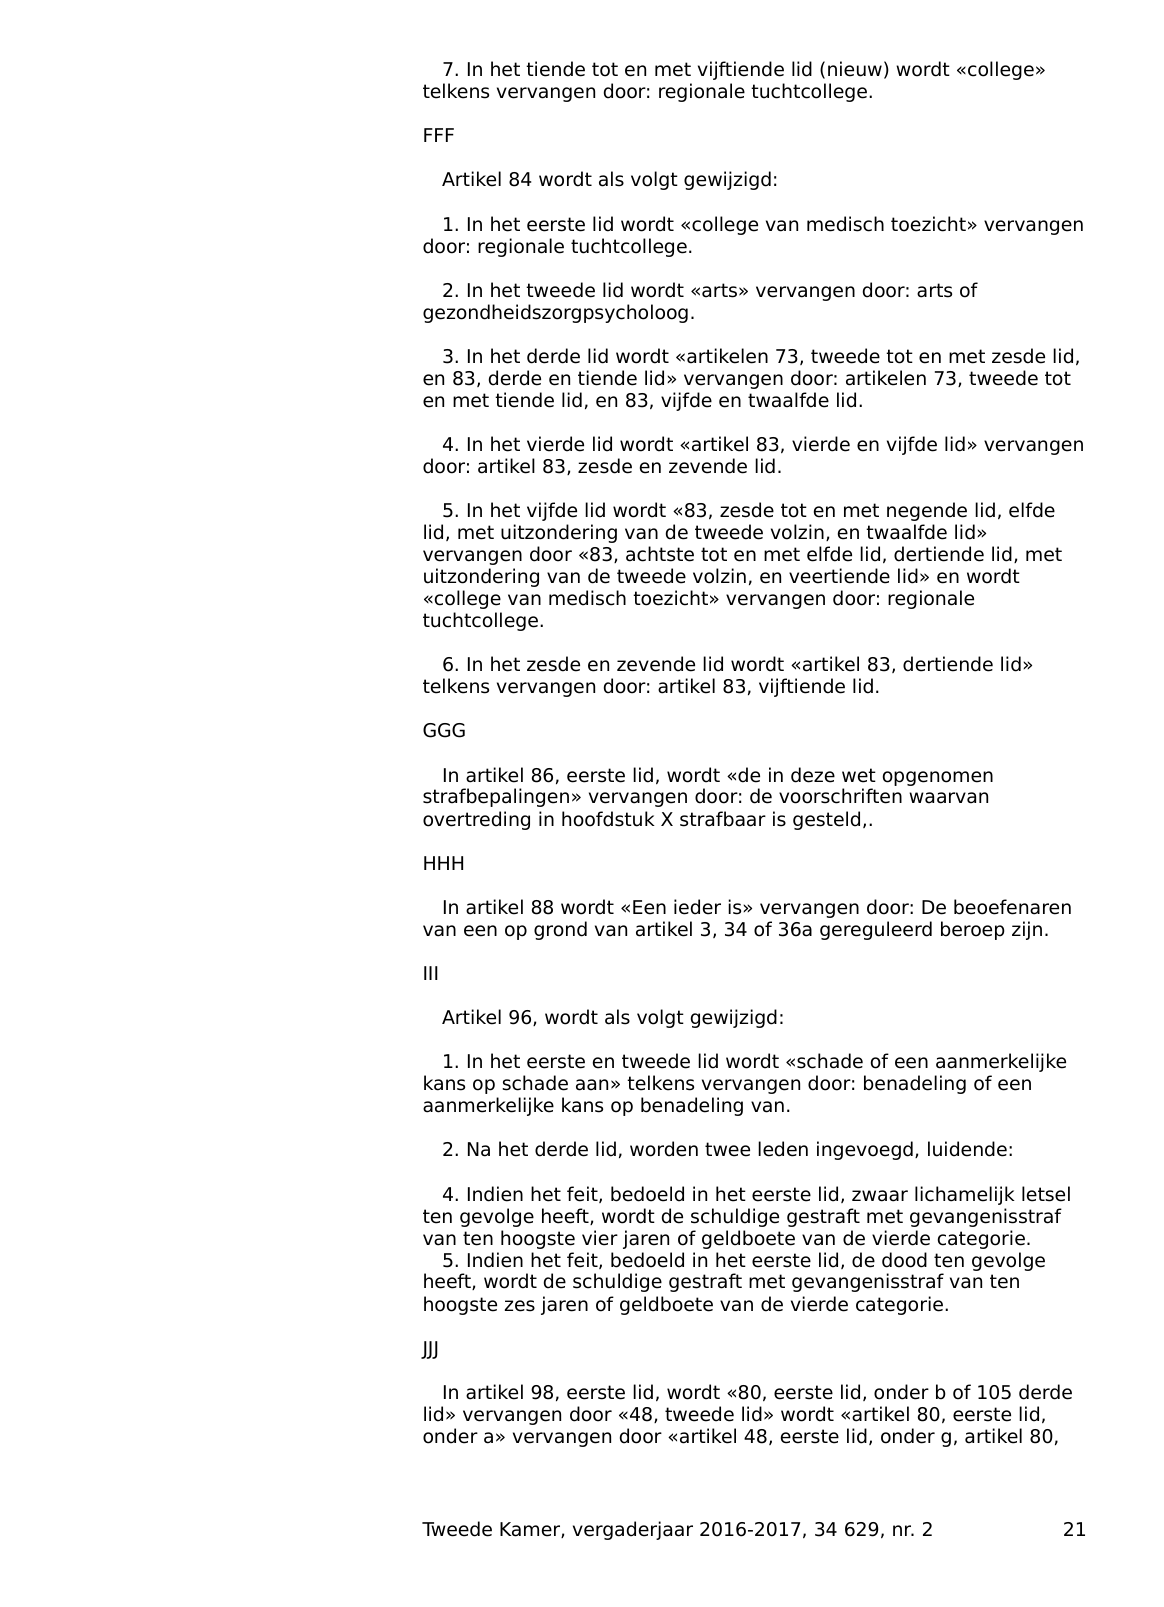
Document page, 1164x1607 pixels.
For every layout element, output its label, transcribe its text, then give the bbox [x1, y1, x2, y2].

text In artikel 86, eerste lid, wordt «de in deze wet opgenomen strafbepalingen» vervangen door: de voorschriften waarvan overtreding in hoofdstuk X strafbaar is gesteld,. [422, 764, 1087, 830]
text Artikel 84 wordt als volgt gewijzigd: [422, 169, 1087, 191]
text FFF [422, 125, 1087, 147]
text 6. In het zesde en zevende lid wordt «artikel 83, dertiende lid» telkens vervangen door: artikel 83, vijftiende lid. [422, 654, 1087, 698]
text 2. Na het derde lid, worden twee leden ingevoegd, luidende: [422, 1139, 1087, 1161]
text 1. In het eerste lid wordt «college van medisch toezicht» vervangen door: regionale tuchtcollege. [422, 213, 1087, 257]
text 2. In het tweede lid wordt «arts» vervangen door: arts of gezondheidszorgpsycholoog. [422, 280, 1087, 324]
text HHH [422, 853, 1087, 874]
text 5. Indien het feit, bedoeld in het eerste lid, de dood ten gevolge heeft, wordt de schuldige gestraft met gevangenisstraf van ten hoogste zes jaren of geldboete van de vierde categorie. [422, 1249, 1087, 1315]
text 3. In het derde lid wordt «artikelen 73, tweede tot en met zesde lid, en 83, derde en tiende lid» vervangen door: artikelen 73, tweede tot en met tiende lid, en 83, vijfde en twaalfde lid. [422, 346, 1087, 412]
text 4. Indien het feit, bedoeld in het eerste lid, zwaar lichamelijk letsel ten gevolge heeft, wordt de schuldige gestraft met gevangenisstraf van ten hoogste vier jaren of geldboete van de vierde categorie. [422, 1183, 1087, 1249]
text 7. In het tiende tot en met vijftiende lid (nieuw) wordt «college» telkens vervangen door: regionale tuchtcollege. [422, 59, 1087, 103]
text 5. In het vijfde lid wordt «83, zesde tot en met negende lid, elfde lid, met uitzondering van de tweede volzin, en twaalfde lid» vervangen door «83, achtste tot en met elfde lid, dertiende lid, met uitzondering van de tweede volzin, en veertiende lid» en wordt «college van medisch toezicht» vervangen door: regionale tuchtcollege. [422, 500, 1087, 632]
text GGG [422, 720, 1087, 742]
text 1. In het eerste en tweede lid wordt «schade of een aanmerkelijke kans op schade aan» telkens vervangen door: benadeling of een aanmerkelijke kans op benadeling van. [422, 1051, 1087, 1117]
text JJJ [422, 1338, 1087, 1359]
text In artikel 88 wordt «Een ieder is» vervangen door: De beoefenaren van een op grond van artikel 3, 34 of 36a gereguleerd beroep zijn. [422, 897, 1087, 941]
text III [422, 963, 1087, 985]
text 4. In het vierde lid wordt «artikel 83, vierde en vijfde lid» vervangen door: artikel 83, zesde en zevende lid. [422, 434, 1087, 478]
text In artikel 98, eerste lid, wordt «80, eerste lid, onder b of 105 derde lid» vervangen door «48, tweede lid» wordt «artikel 80, eerste lid, onder a» vervangen door «artikel 48, eerste lid, onder g, artikel 80, [422, 1382, 1087, 1448]
text Artikel 96, wordt als volgt gewijzigd: [422, 1007, 1087, 1029]
